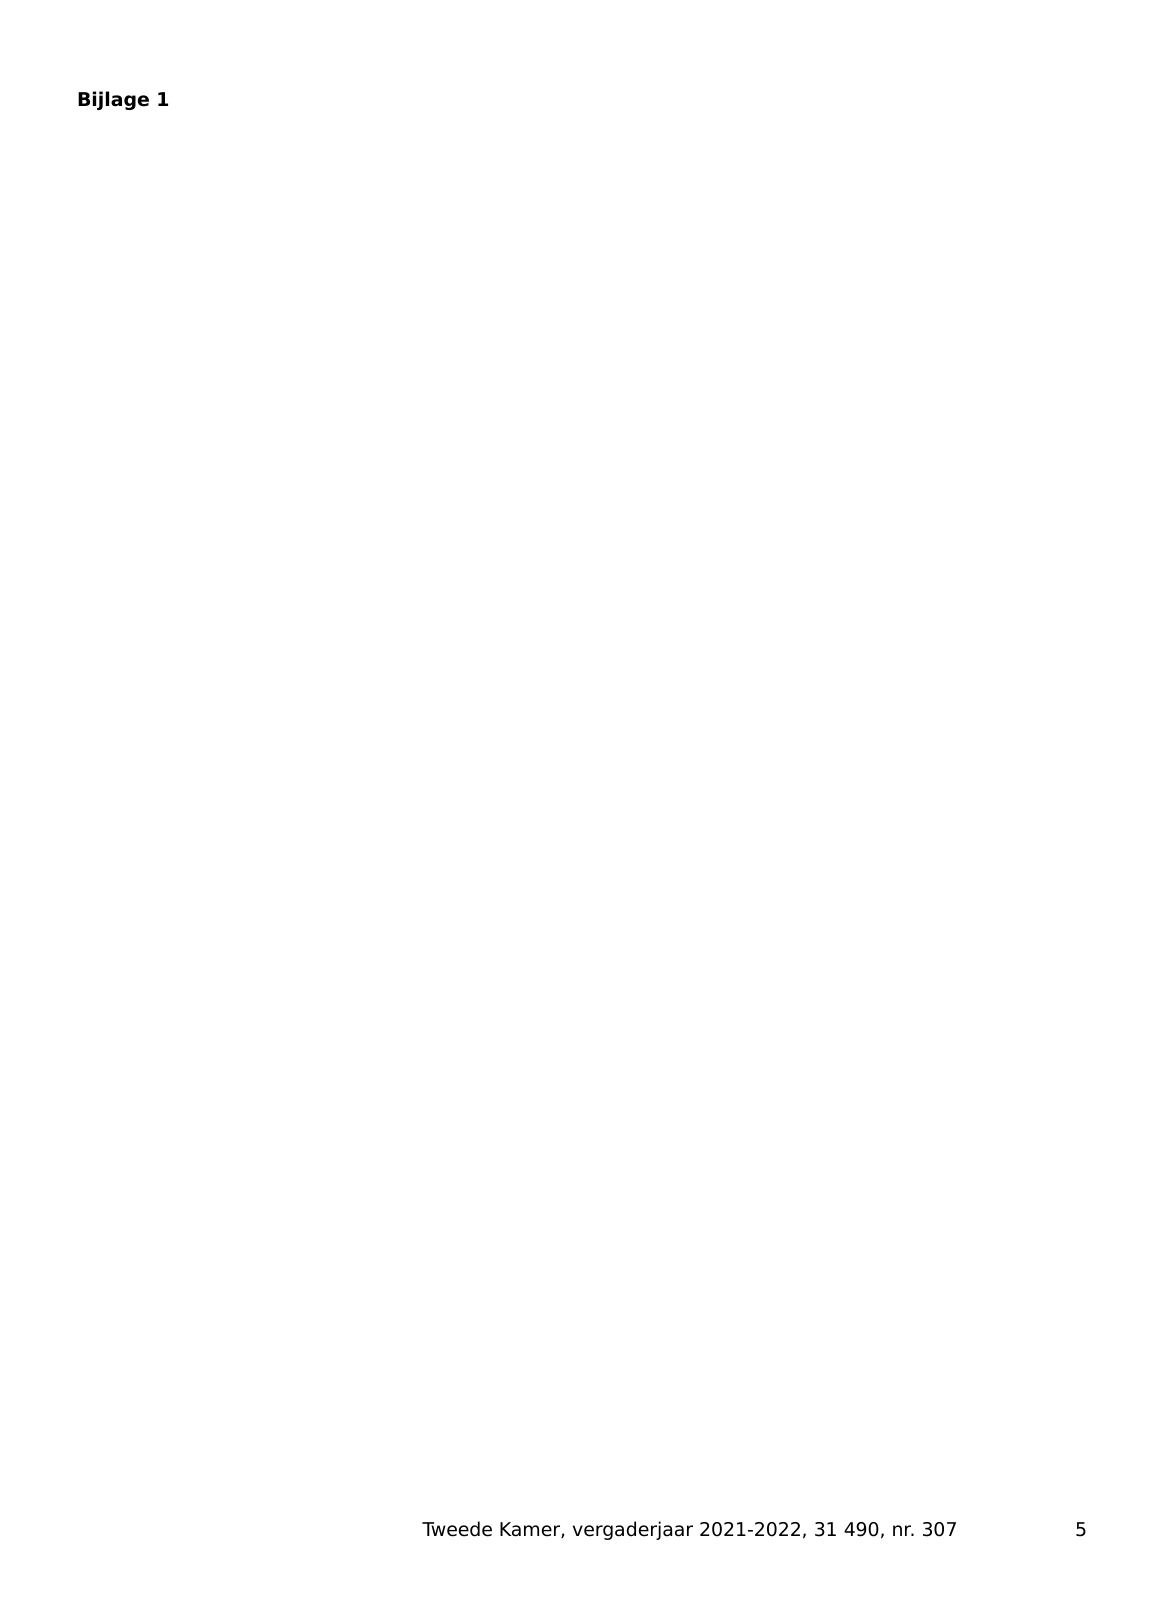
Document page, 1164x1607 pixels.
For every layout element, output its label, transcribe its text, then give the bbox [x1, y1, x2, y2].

subtitle Bijlage 1 [77, 89, 1087, 111]
